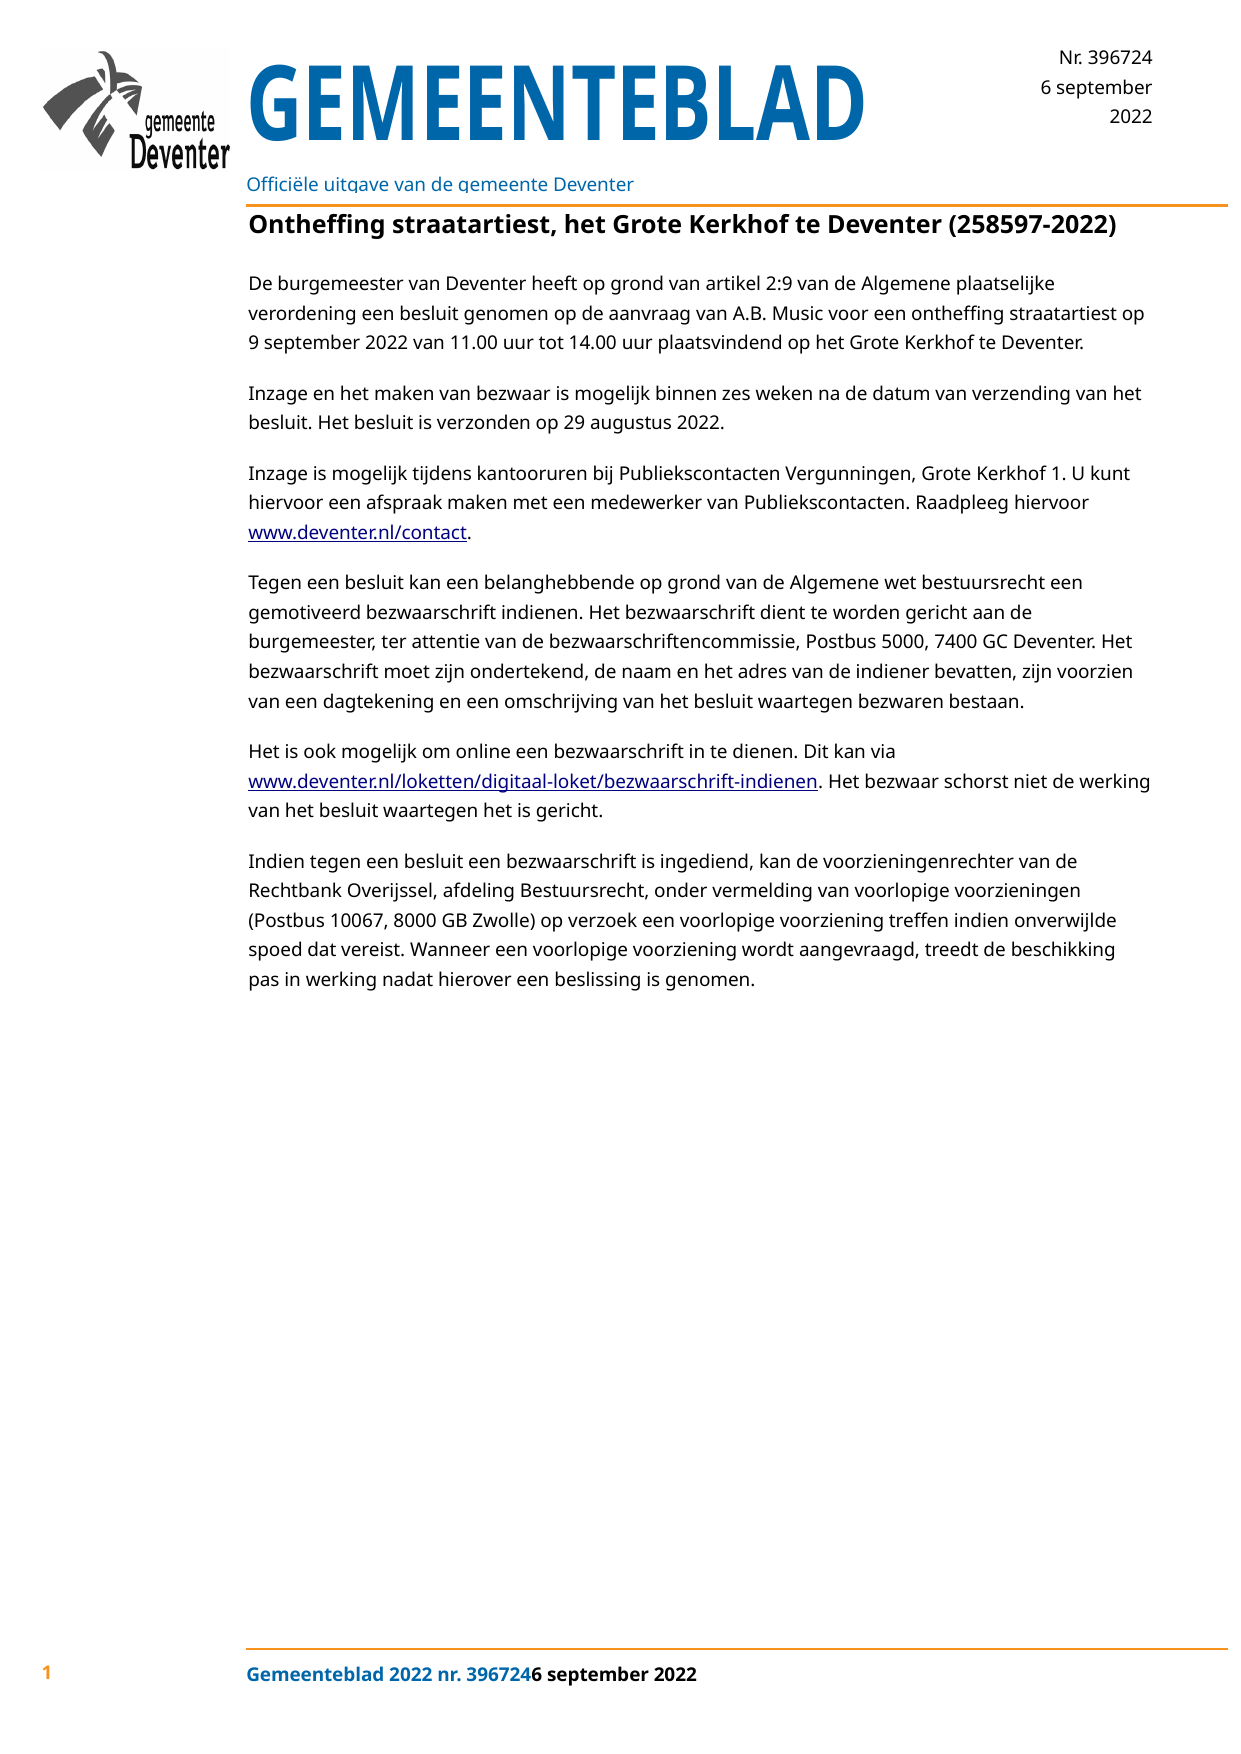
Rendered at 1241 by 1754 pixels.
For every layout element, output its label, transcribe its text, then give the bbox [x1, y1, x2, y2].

text Inzage is mogelijk tijdens kantooruren bij Publiekscontacten Vergunningen, Grote Kerkhof 1. U kunt hiervoor een afspraak maken met een medewerker van Publiekscontacten. Raadpleeg hiervoor www.deventer.nl/contact. [248, 460, 1152, 545]
text Tegen een besluit kan een belanghebbende op grond van de Algemene wet bestuursrecht een gemotiveerd bezwaarschrift indienen. Het bezwaarschrift dient te worden gericht aan de burgemeester, ter attentie van de bezwaarschriftencommissie, Postbus 5000, 7400 GC Deventer. Het bezwaarschrift moet zijn ondertekend, de naam en het adres van de indiener bevatten, zijn voorzien van een dagtekening en een omschrijving van het besluit waartegen bezwaren bestaan. [248, 569, 1152, 713]
picture [41, 47, 231, 172]
text Ontheffing straatartiest, het Grote Kerkhof te Deventer (258597-2022) [248, 207, 1152, 241]
text Indien tegen een besluit een bezwaarschrift is ingediend, kan de voorzieningenrechter van de Rechtbank Overijssel, afdeling Bestuursrecht, onder vermelding van voorlopige voorzieningen (Postbus 10067, 8000 GB Zwolle) op verzoek een voorlopige voorziening treffen indien onverwijlde spoed dat vereist. Wanneer een voorlopige voorziening wordt aangevraagd, treedt de beschikking pas in werking nadat hierover een beslissing is genomen. [248, 848, 1152, 992]
text De burgemeester van Deventer heeft op grond van artikel 2:9 van de Algemene plaatselijke verordening een besluit genomen op de aanvraag van A.B. Music voor een ontheffing straatartiest op 9 september 2022 van 11.00 uur tot 14.00 uur plaatsvindend op het Grote Kerkhof te Deventer. [248, 270, 1152, 355]
text Het is ook mogelijk om online een bezwaarschrift in te dienen. Dit kan via www.deventer.nl/loketten/digitaal-loket/bezwaarschrift-indienen. Het bezwaar schorst niet de werking van het besluit waartegen het is gericht. [248, 738, 1152, 823]
text Inzage en het maken van bezwaar is mogelijk binnen zes weken na de datum van verzending van het besluit. Het besluit is verzonden op 29 augustus 2022. [248, 380, 1152, 435]
